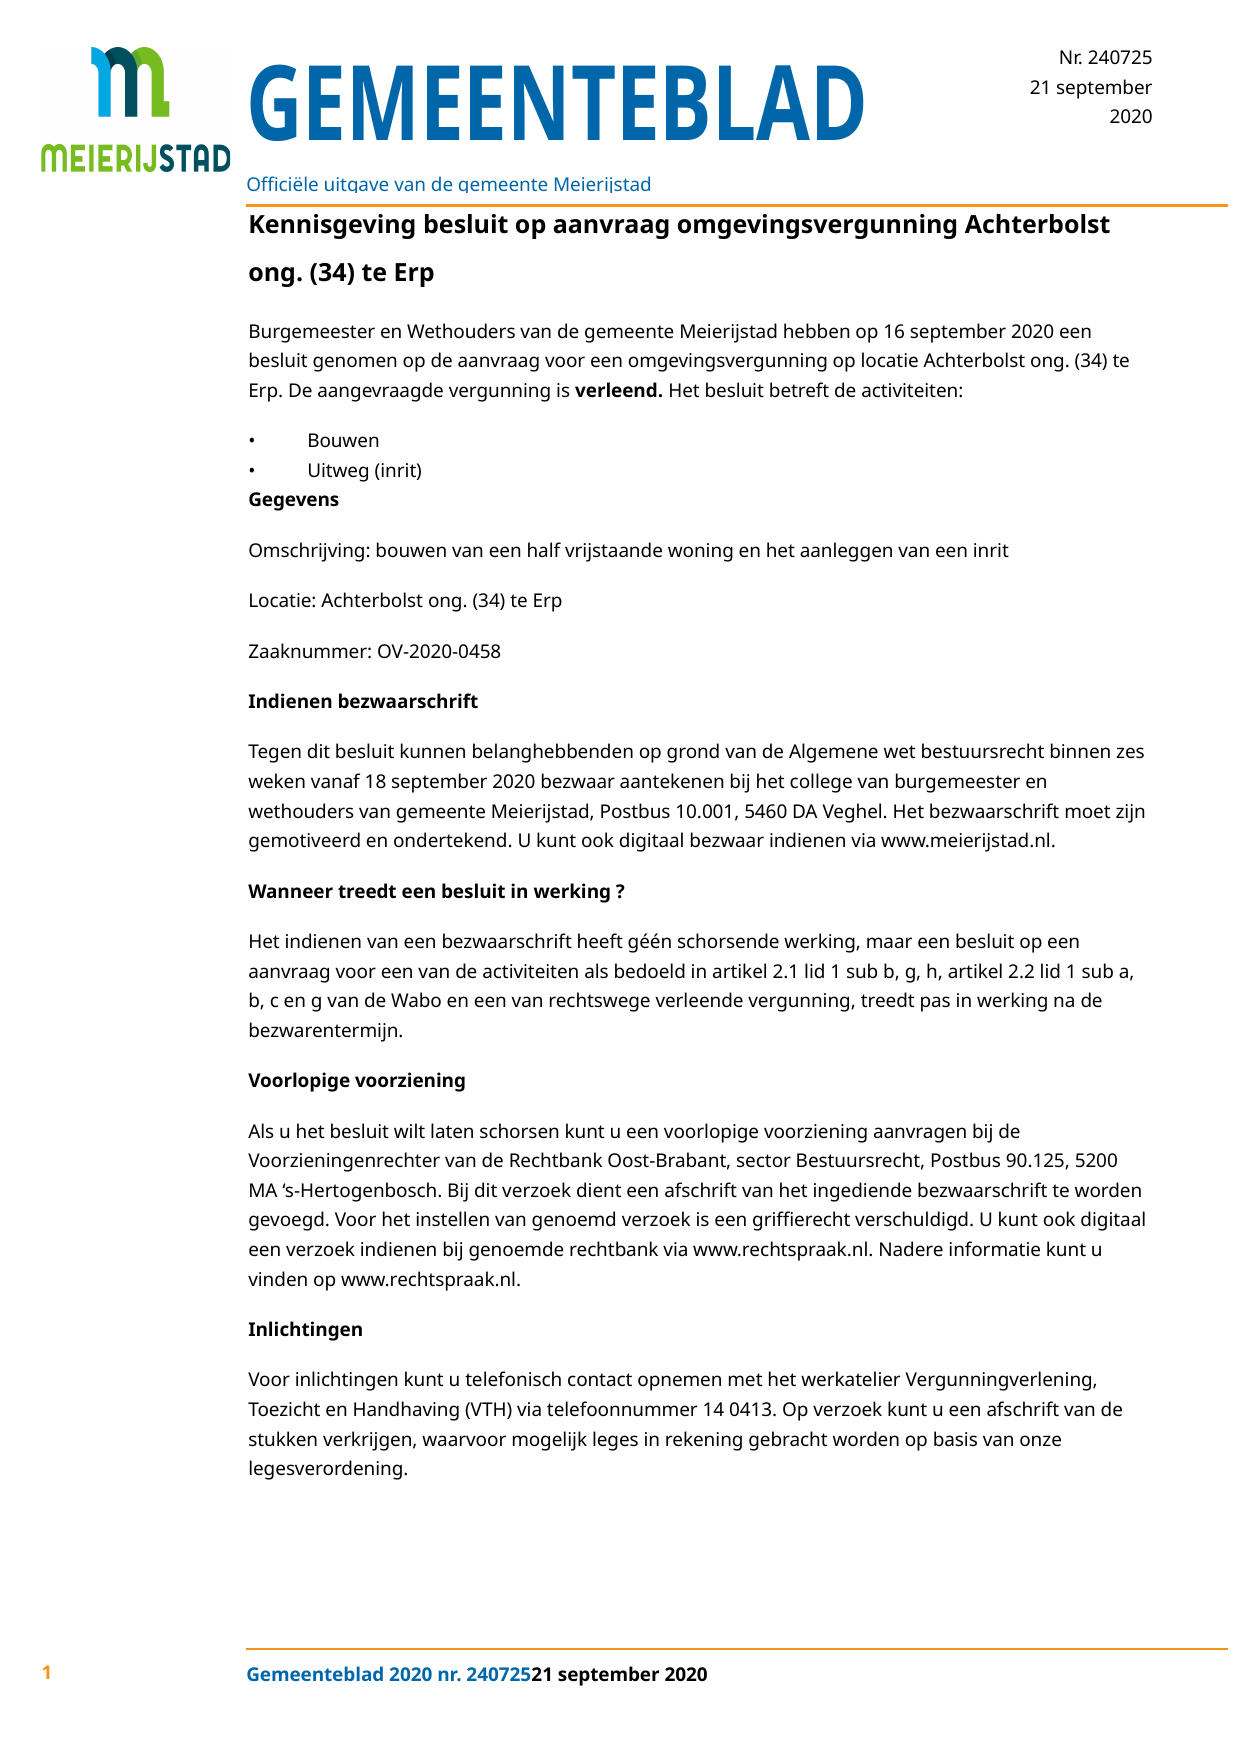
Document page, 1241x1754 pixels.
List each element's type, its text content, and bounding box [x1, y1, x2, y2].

text Indienen bezwaarschrift [248, 688, 1152, 714]
text Burgemeester en Wethouders van de gemeente Meierijstad hebben op 16 september 2020 een besluit genomen op de aanvraag voor een omgevingsvergunning op locatie Achterbolst ong. (34) te Erp. De aangevraagde vergunning is verleend. Het besluit betreft de activiteiten: [248, 318, 1152, 403]
text Locatie: Achterbolst ong. (34) te Erp [248, 587, 1152, 613]
text Het indienen van een bezwaarschrift heeft géén schorsende werking, maar een besluit op een aanvraag voor een van de activiteiten als bedoeld in artikel 2.1 lid 1 sub b, g, h, artikel 2.2 lid 1 sub a, b, c en g van de Wabo en een van rechtswege verleende vergunning, treedt pas in werking na de bezwarentermijn. [248, 928, 1152, 1043]
text Voorlopige voorziening [248, 1067, 1152, 1093]
list Bouwen [248, 427, 1152, 453]
text Wanneer treedt een besluit in werking ? [248, 878, 1152, 904]
picture [41, 47, 231, 172]
text Als u het besluit wilt laten schorsen kunt u een voorlopige voorziening aanvragen bij de Voorzieningenrechter van de Rechtbank Oost-Brabant, sector Bestuursrecht, Postbus 90.125, 5200 MA ‘s-Hertogenbosch. Bij dit verzoek dient een afschrift van het ingediende bezwaarschrift te worden gevoegd. Voor het instellen van genoemd verzoek is een griffierecht verschuldigd. U kunt ook digitaal een verzoek indienen bij genoemde rechtbank via www.rechtspraak.nl. Nadere informatie kunt u vinden op www.rechtspraak.nl. [248, 1118, 1152, 1292]
text Zaaknummer: OV-2020-0458 [248, 638, 1152, 664]
text Kennisgeving besluit op aanvraag omgevingsvergunning Achterbolst ong. (34) te Erp [248, 207, 1152, 288]
text Inlichtingen [248, 1316, 1152, 1342]
list Uitweg (inrit) [248, 457, 1152, 483]
text Voor inlichtingen kunt u telefonisch contact opnemen met het werkatelier Vergunningverlening, Toezicht en Handhaving (VTH) via telefoonnummer 14 0413. Op verzoek kunt u een afschrift van de stukken verkrijgen, waarvoor mogelijk leges in rekening gebracht worden op basis van onze legesverordening. [248, 1367, 1152, 1481]
text Gegevens [248, 487, 1152, 512]
text Tegen dit besluit kunnen belanghebbenden op grond van de Algemene wet bestuursrecht binnen zes weken vanaf 18 september 2020 bezwaar aantekenen bij het college van burgemeester en wethouders van gemeente Meierijstad, Postbus 10.001, 5460 DA Veghel. Het bezwaarschrift moet zijn gemotiveerd en ondertekend. U kunt ook digitaal bezwaar indienen via www.meierijstad.nl. [248, 739, 1152, 853]
text Omschrijving: bouwen van een half vrijstaande woning en het aanleggen van een inrit [248, 537, 1152, 563]
